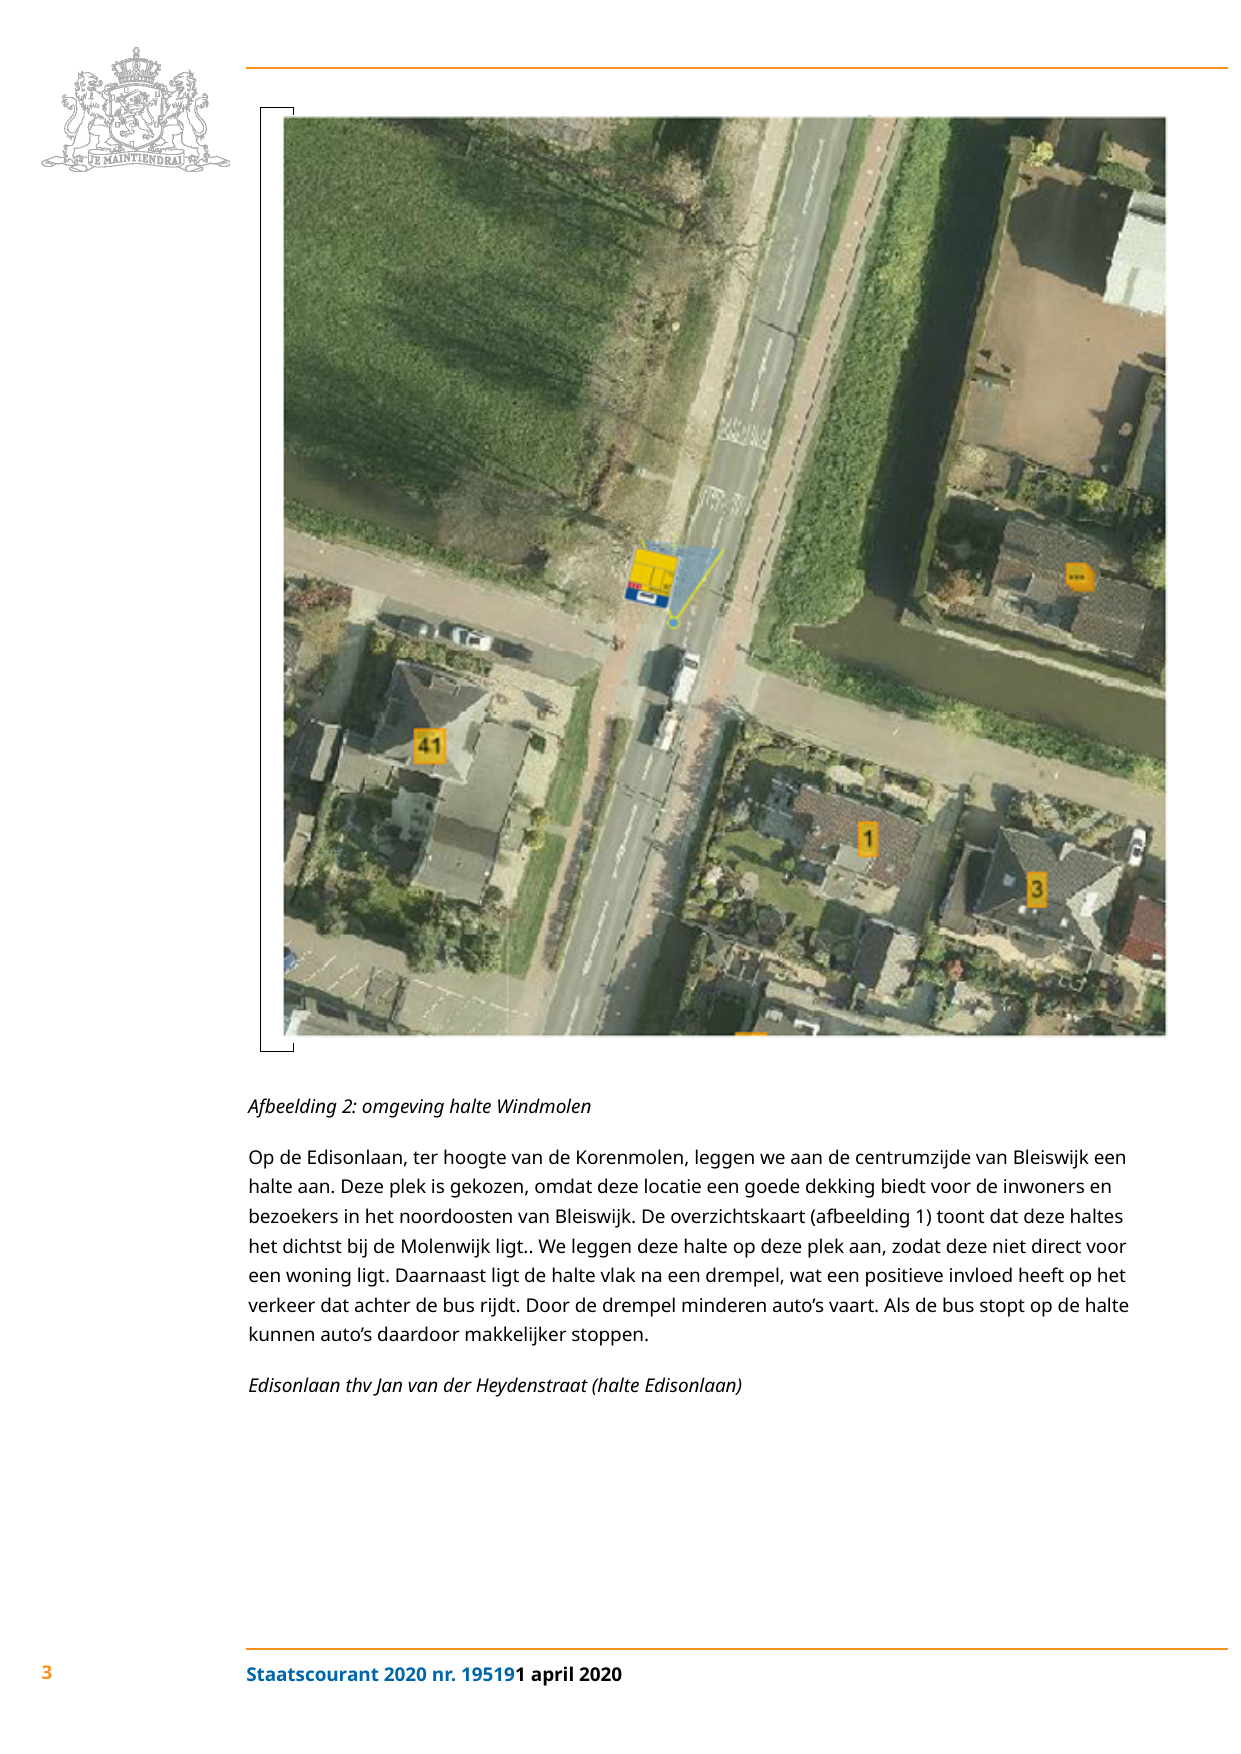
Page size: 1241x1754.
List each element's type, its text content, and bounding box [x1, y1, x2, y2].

text Afbeelding 2: omgeving halte Windmolen [248, 1094, 1152, 1119]
text Edisonlaan thv Jan van der Heydenstraat (halte Edisonlaan) [248, 1372, 1152, 1398]
text Op de Edisonlaan, ter hoogte van de Korenmolen, leggen we aan de centrumzijde van Bleiswijk een halte aan. Deze plek is gekozen, omdat deze locatie een goede dekking biedt voor de inwoners en bezoekers in het noordoosten van Bleiswijk. De overzichtskaart (afbeelding 1) toont dat deze haltes het dichtst bij de Molenwijk ligt.. We leggen deze halte op deze plek aan, zodat deze niet direct voor een woning ligt. Daarnaast ligt de halte vlak na een drempel, wat een positieve invloed heeft op het verkeer dat achter de bus rijdt. Door de drempel minderen auto’s vaart. Als de bus stopt op de halte kunnen auto’s daardoor makkelijker stoppen. [248, 1144, 1152, 1347]
picture [41, 47, 231, 172]
picture [268, 115, 1173, 1043]
